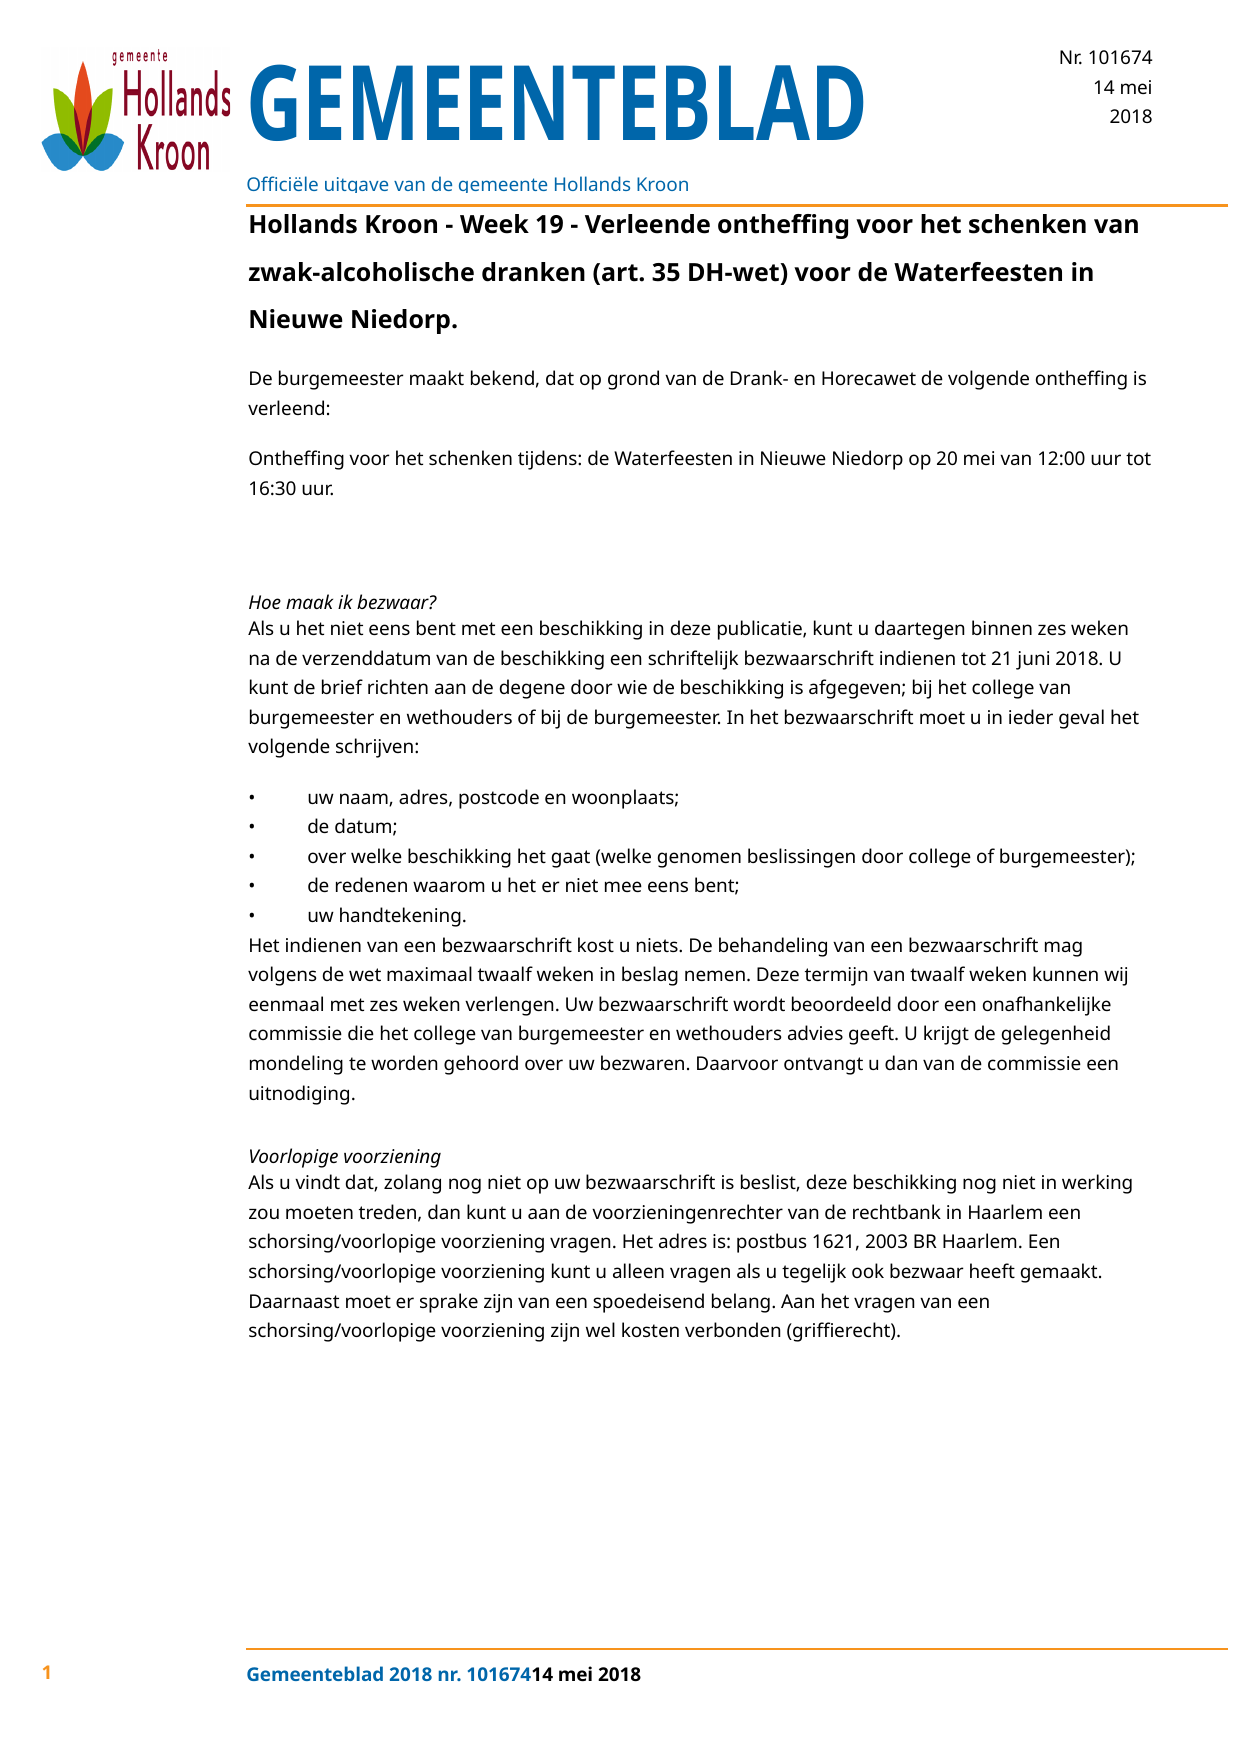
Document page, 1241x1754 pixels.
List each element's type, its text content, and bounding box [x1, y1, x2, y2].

text Ontheffing voor het schenken tijdens: de Waterfeesten in Nieuwe Niedorp op 20 mei van 12:00 uur tot 16:30 uur. [248, 446, 1152, 501]
list over welke beschikking het gaat (welke genomen beslissingen door college of burgemeester); [248, 843, 1152, 869]
list uw naam, adres, postcode en woonplaats; [248, 784, 1152, 810]
text Als u vindt dat, zolang nog niet op uw bezwaarschrift is beslist, deze beschikking nog niet in werking zou moeten treden, dan kunt u aan de voorzieningenrechter van de rechtbank in Haarlem een schorsing/voorlopige voorziening vragen. Het adres is: postbus 1621, 2003 BR Haarlem. Een schorsing/voorlopige voorziening kunt u alleen vragen als u tegelijk ook bezwaar heeft gemaakt. Daarnaast moet er sprake zijn van een spoedeisend belang. Aan het vragen van een schorsing/voorlopige voorziening zijn wel kosten verbonden (griffierecht). [248, 1169, 1152, 1343]
text Als u het niet eens bent met een beschikking in deze publicatie, kunt u daartegen binnen zes weken na de verzenddatum van de beschikking een schriftelijk bezwaarschrift indienen tot 21 juni 2018. U kunt de brief richten aan de degene door wie de beschikking is afgegeven; bij het college van burgemeester en wethouders of bij de burgemeester. In het bezwaarschrift moet u in ieder geval het volgende schrijven: [248, 615, 1152, 759]
text Voorlopige voorziening [248, 1144, 1152, 1169]
list de datum; [248, 813, 1152, 839]
text Hoe maak ik bezwaar? [248, 589, 1152, 615]
text Het indienen van een bezwaarschrift kost u niets. De behandeling van een bezwaarschrift mag volgens de wet maximaal twaalf weken in beslag nemen. Deze termijn van twaalf weken kunnen wij eenmaal met zes weken verlengen. Uw bezwaarschrift wordt beoordeeld door een onafhankelijke commissie die het college van burgemeester en wethouders advies geeft. U krijgt de gelegenheid mondeling te worden gehoord over uw bezwaren. Daarvoor ontvangt u dan van de commissie een uitnodiging. [248, 932, 1152, 1106]
text De burgemeester maakt bekend, dat op grond van de Drank- en Horecawet de volgende ontheffing is verleend: [248, 366, 1152, 421]
list de redenen waarom u het er niet mee eens bent; [248, 873, 1152, 898]
picture [41, 47, 231, 172]
text Hollands Kroon - Week 19 - Verleende ontheffing voor het schenken van zwak-alcoholische dranken (art. 35 DH-wet) voor de Waterfeesten in Nieuwe Niedorp. [248, 207, 1152, 336]
list uw handtekening. [248, 902, 1152, 928]
